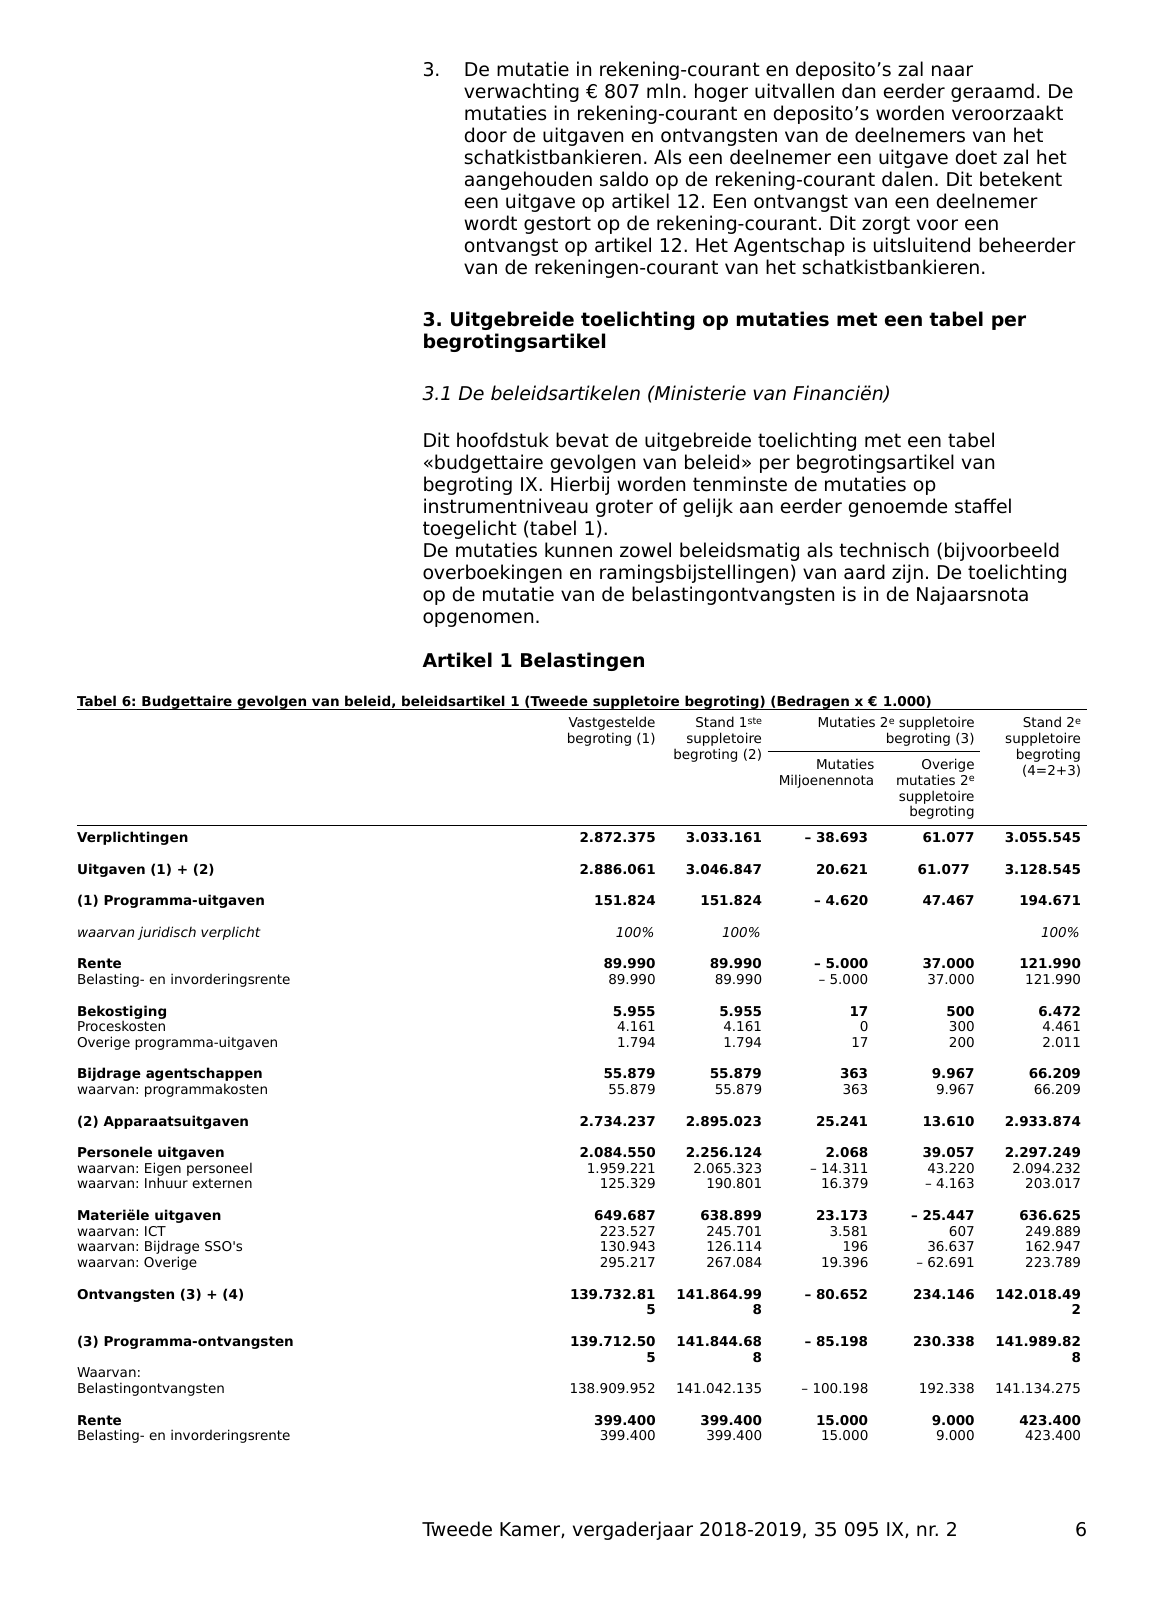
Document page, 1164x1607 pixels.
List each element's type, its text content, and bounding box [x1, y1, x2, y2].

table_cell 3.046.847 [661, 862, 768, 877]
table_cell 4.161 [555, 1019, 661, 1035]
table_cell [768, 1192, 874, 1208]
table_cell 66.209 [980, 1082, 1087, 1098]
table_cell 141.989.828 [980, 1334, 1087, 1365]
table_cell Belasting- en invorderingsrente [77, 1428, 555, 1444]
table_cell [874, 846, 980, 862]
table_cell Stand 2e suppletoire begroting (4=2+3) [980, 710, 1087, 824]
table_cell [768, 1098, 874, 1113]
table_cell 5.955 [555, 1003, 661, 1019]
table_cell 100% [555, 925, 661, 940]
table_cell [661, 1271, 768, 1286]
table_cell Ontvangsten (3) + (4) [77, 1286, 555, 1318]
table_cell [77, 909, 555, 925]
table_cell [661, 1318, 768, 1334]
table_cell 2.933.874 [980, 1114, 1087, 1129]
table_cell 141.134.275 [980, 1381, 1087, 1397]
table_cell 190.801 [661, 1176, 768, 1192]
table_cell 121.990 [980, 956, 1087, 972]
table_cell 100% [661, 925, 768, 940]
table_cell [555, 988, 661, 1003]
table_cell 17 [768, 1003, 874, 1019]
table_cell 9.000 [874, 1412, 980, 1428]
table_cell Stand 1ste suppletoire begroting (2) [661, 710, 768, 824]
table_cell 89.990 [555, 972, 661, 988]
table_cell waarvan: Overige [77, 1255, 555, 1271]
table_cell [661, 940, 768, 956]
table_cell [77, 878, 555, 893]
table_cell 17 [768, 1035, 874, 1051]
table_cell 399.400 [555, 1412, 661, 1428]
table_cell 61.077 [874, 826, 980, 846]
table_cell [77, 940, 555, 956]
table_cell Belastingontvangsten [77, 1381, 555, 1397]
table_cell 2.094.232 [980, 1161, 1087, 1176]
table_cell [77, 710, 555, 824]
table_cell Overige programma-uitgaven [77, 1035, 555, 1051]
table_cell [768, 1318, 874, 1334]
table_cell [874, 1444, 980, 1459]
table_cell 141.042.135 [661, 1381, 768, 1397]
table_cell 55.879 [555, 1082, 661, 1098]
table_cell 230.338 [874, 1334, 980, 1365]
table_cell 9.967 [874, 1066, 980, 1082]
table_cell 47.467 [874, 893, 980, 909]
table_cell [980, 1397, 1087, 1412]
table_cell (2) Apparaatsuitgaven [77, 1114, 555, 1129]
table_cell [77, 1098, 555, 1113]
table_cell [874, 1318, 980, 1334]
table_cell [661, 988, 768, 1003]
table_cell [768, 1397, 874, 1412]
table_cell Rente [77, 1412, 555, 1428]
table_cell [77, 1444, 555, 1459]
table_cell 1.794 [555, 1035, 661, 1051]
table_cell 203.017 [980, 1176, 1087, 1192]
table_cell 2.895.023 [661, 1114, 768, 1129]
table_cell 636.625 [980, 1208, 1087, 1223]
table_cell 9.000 [874, 1428, 980, 1444]
table_cell [980, 1318, 1087, 1334]
table_cell [768, 1444, 874, 1459]
table_cell 267.084 [661, 1255, 768, 1271]
table_cell [980, 1192, 1087, 1208]
table_cell [980, 1271, 1087, 1286]
table_cell 9.967 [874, 1082, 980, 1098]
table_cell 89.990 [555, 956, 661, 972]
table_cell [768, 925, 874, 940]
table_cell 2.886.061 [555, 862, 661, 877]
table_cell 249.889 [980, 1224, 1087, 1239]
table_cell waarvan juridisch verplicht [77, 925, 555, 940]
table_cell [555, 1192, 661, 1208]
table_cell 0 [768, 1019, 874, 1035]
table_cell [555, 909, 661, 925]
table_cell 3.033.161 [661, 826, 768, 846]
table_cell 200 [874, 1035, 980, 1051]
table_cell – 62.691 [874, 1255, 980, 1271]
table_cell [874, 925, 980, 940]
table_cell waarvan: programmakosten [77, 1082, 555, 1098]
table_cell [555, 1051, 661, 1066]
table_cell [661, 1444, 768, 1459]
table_cell [77, 988, 555, 1003]
table_cell 3.128.545 [980, 862, 1087, 877]
table_cell 130.943 [555, 1239, 661, 1255]
table_cell 2.065.323 [661, 1161, 768, 1176]
subtitle Artikel 1 Belastingen [422, 650, 1087, 672]
table_cell 125.329 [555, 1176, 661, 1192]
table_cell 245.701 [661, 1224, 768, 1239]
table_cell 3.581 [768, 1224, 874, 1239]
table_cell – 5.000 [768, 972, 874, 988]
table_cell [768, 846, 874, 862]
table_cell waarvan: ICT [77, 1224, 555, 1239]
table_cell 25.241 [768, 1114, 874, 1129]
table_cell [77, 846, 555, 862]
table_cell Mutaties Miljoenennota [768, 752, 874, 824]
table_cell 399.400 [661, 1428, 768, 1444]
table_cell [874, 988, 980, 1003]
table_cell [77, 1051, 555, 1066]
table_cell [874, 1271, 980, 1286]
table_cell 363 [768, 1082, 874, 1098]
table_cell [77, 1192, 555, 1208]
table_cell [661, 1192, 768, 1208]
table_cell [661, 846, 768, 862]
table_cell [555, 1271, 661, 1286]
table_cell [980, 1129, 1087, 1145]
table_cell 2.011 [980, 1035, 1087, 1051]
table_cell 23.173 [768, 1208, 874, 1223]
table_cell [768, 1271, 874, 1286]
table_cell Personele uitgaven [77, 1145, 555, 1161]
text 3. De mutatie in rekening-courant en deposito’s zal naar verwachting € 807 mln. hoger uitvallen dan eerder geraamd. De mutaties in rekening-courant en deposito’s worden veroorzaakt door de uitgaven en ontvangsten van de deelnemers van het schatkistbankieren. Als een deelnemer een uitgave doet zal het aangehouden saldo op de rekening-courant dalen. Dit betekent een uitgave op artikel 12. Een ontvangst van een deelnemer wordt gestort op de rekening-courant. Dit zorgt voor een ontvangst op artikel 12. Het Agentschap is uitsluitend beheerder van de rekeningen-courant van het schatkistbankieren. [422, 59, 1087, 279]
table_cell 139.712.505 [555, 1334, 661, 1365]
table_cell – 4.163 [874, 1176, 980, 1192]
table_cell 192.338 [874, 1381, 980, 1397]
table_cell Belasting- en invorderingsrente [77, 972, 555, 988]
table_cell 141.864.998 [661, 1286, 768, 1318]
table_cell 61.077 [874, 862, 980, 877]
table_cell 142.018.492 [980, 1286, 1087, 1318]
table_cell [874, 940, 980, 956]
table_cell 363 [768, 1066, 874, 1082]
subtitle 3. Uitgebreide toelichting op mutaties met een tabel per begrotingsartikel [422, 309, 1087, 353]
table_cell [874, 909, 980, 925]
table_cell [980, 940, 1087, 956]
table_cell Mutaties 2e suppletoire begroting (3) [768, 710, 980, 751]
table_cell 399.400 [555, 1428, 661, 1444]
table_cell [980, 909, 1087, 925]
table_cell waarvan: Bijdrage SSO's [77, 1239, 555, 1255]
table_cell 196 [768, 1239, 874, 1255]
table_cell 13.610 [874, 1114, 980, 1129]
table_cell [980, 988, 1087, 1003]
table_cell Waarvan: [77, 1365, 555, 1381]
table_cell [555, 940, 661, 956]
table_cell 141.844.688 [661, 1334, 768, 1365]
table_cell 399.400 [661, 1412, 768, 1428]
table_cell [768, 909, 874, 925]
table_cell Materiële uitgaven [77, 1208, 555, 1223]
table_cell [980, 846, 1087, 862]
table_cell 16.379 [768, 1176, 874, 1192]
table_cell Bijdrage agentschappen [77, 1066, 555, 1082]
subtitle 3.1 De beleidsartikelen (Ministerie van Financiën) [422, 383, 1087, 405]
table_cell 2.872.375 [555, 826, 661, 846]
table_cell 2.068 [768, 1145, 874, 1161]
table_cell [555, 1444, 661, 1459]
table_header Tabel 6: Budgettaire gevolgen van beleid, beleidsartikel 1 (Tweede suppletoire begroting) (Bedragen x € 1.000) [77, 694, 1087, 709]
table_cell [980, 1051, 1087, 1066]
table_cell [77, 1129, 555, 1145]
table_cell [980, 1098, 1087, 1113]
table_cell [874, 1397, 980, 1412]
table_cell 126.114 [661, 1239, 768, 1255]
table_cell [555, 1129, 661, 1145]
table_cell 37.000 [874, 956, 980, 972]
table_cell Bekostiging [77, 1003, 555, 1019]
table_cell 234.146 [874, 1286, 980, 1318]
table_cell [555, 846, 661, 862]
table_cell – 5.000 [768, 956, 874, 972]
table_cell Proceskosten [77, 1019, 555, 1035]
table_cell [555, 1397, 661, 1412]
table_cell 55.879 [661, 1066, 768, 1082]
table_cell Rente [77, 956, 555, 972]
table_cell 223.789 [980, 1255, 1087, 1271]
table_cell [555, 1098, 661, 1113]
table_cell waarvan: Eigen personeel [77, 1161, 555, 1176]
table_cell 20.621 [768, 862, 874, 877]
table_cell [768, 1365, 874, 1381]
table_cell – 14.311 [768, 1161, 874, 1176]
table_cell 55.879 [661, 1082, 768, 1098]
table_cell – 85.198 [768, 1334, 874, 1365]
table_cell (1) Programma-uitgaven [77, 893, 555, 909]
table_cell 223.527 [555, 1224, 661, 1239]
table_cell 6.472 [980, 1003, 1087, 1019]
table_cell 423.400 [980, 1412, 1087, 1428]
table_cell 3.055.545 [980, 826, 1087, 846]
text De mutaties kunnen zowel beleidsmatig als technisch (bijvoorbeeld overboekingen en ramingsbijstellingen) van aard zijn. De toelichting op de mutatie van de belastingontvangsten is in de Najaarsnota opgenomen. [422, 540, 1087, 628]
table_cell 423.400 [980, 1428, 1087, 1444]
table_cell 2.084.550 [555, 1145, 661, 1161]
table_cell [661, 878, 768, 893]
table_cell [661, 1365, 768, 1381]
table_cell [980, 1365, 1087, 1381]
table_cell [980, 878, 1087, 893]
table_cell [77, 1318, 555, 1334]
table_cell 295.217 [555, 1255, 661, 1271]
table_cell [661, 1051, 768, 1066]
table_cell 121.990 [980, 972, 1087, 988]
table_cell – 38.693 [768, 826, 874, 846]
table_cell 2.256.124 [661, 1145, 768, 1161]
table_cell 138.909.952 [555, 1381, 661, 1397]
table_cell 500 [874, 1003, 980, 1019]
table_cell 66.209 [980, 1066, 1087, 1082]
table_cell 649.687 [555, 1208, 661, 1223]
table_cell [768, 878, 874, 893]
table_cell [874, 878, 980, 893]
table_cell – 100.198 [768, 1381, 874, 1397]
table_cell [661, 1098, 768, 1113]
table_cell [768, 1051, 874, 1066]
table_cell (3) Programma-ontvangsten [77, 1334, 555, 1365]
table_cell 39.057 [874, 1145, 980, 1161]
table_cell [661, 1129, 768, 1145]
table_cell 162.947 [980, 1239, 1087, 1255]
table_cell [555, 1365, 661, 1381]
table_cell 2.734.237 [555, 1114, 661, 1129]
table_cell [555, 1318, 661, 1334]
table_cell 4.461 [980, 1019, 1087, 1035]
table_cell [874, 1051, 980, 1066]
table_cell [768, 988, 874, 1003]
table_cell Vastgestelde begroting (1) [555, 710, 661, 824]
table_cell – 80.652 [768, 1286, 874, 1318]
table_cell [874, 1365, 980, 1381]
table_cell 2.297.249 [980, 1145, 1087, 1161]
table_cell [77, 1397, 555, 1412]
table_cell 5.955 [661, 1003, 768, 1019]
table_cell Overige mutaties 2e suppletoire begroting [874, 752, 980, 824]
table_cell 1.959.221 [555, 1161, 661, 1176]
table_cell 89.990 [661, 956, 768, 972]
table_cell – 25.447 [874, 1208, 980, 1223]
table_cell waarvan: Inhuur externen [77, 1176, 555, 1192]
table_cell [661, 1397, 768, 1412]
table_cell 19.396 [768, 1255, 874, 1271]
table_cell [768, 1129, 874, 1145]
table_cell 300 [874, 1019, 980, 1035]
table_cell 15.000 [768, 1412, 874, 1428]
table_cell 4.161 [661, 1019, 768, 1035]
table_cell [874, 1129, 980, 1145]
table_cell [555, 878, 661, 893]
table_cell [874, 1098, 980, 1113]
table_cell 139.732.815 [555, 1286, 661, 1318]
table_cell [980, 1444, 1087, 1459]
table_cell Uitgaven (1) + (2) [77, 862, 555, 877]
table_cell 36.637 [874, 1239, 980, 1255]
table_cell [768, 940, 874, 956]
table_cell 638.899 [661, 1208, 768, 1223]
table_cell 151.824 [555, 893, 661, 909]
table_cell – 4.620 [768, 893, 874, 909]
table_cell [77, 1271, 555, 1286]
table_cell 194.671 [980, 893, 1087, 909]
table_cell 15.000 [768, 1428, 874, 1444]
table_cell 1.794 [661, 1035, 768, 1051]
table_cell 100% [980, 925, 1087, 940]
table_cell [874, 1192, 980, 1208]
table_cell 55.879 [555, 1066, 661, 1082]
table_cell 37.000 [874, 972, 980, 988]
text Dit hoofdstuk bevat de uitgebreide toelichting met een tabel «budgettaire gevolgen van beleid» per begrotingsartikel van begroting IX. Hierbij worden tenminste de mutaties op instrumentniveau groter of gelijk aan eerder genoemde staffel toegelicht (tabel 1). [422, 430, 1087, 540]
table_cell [661, 909, 768, 925]
table_cell 607 [874, 1224, 980, 1239]
table_cell 89.990 [661, 972, 768, 988]
table_cell 43.220 [874, 1161, 980, 1176]
table_cell Verplichtingen [77, 826, 555, 846]
table_cell 151.824 [661, 893, 768, 909]
